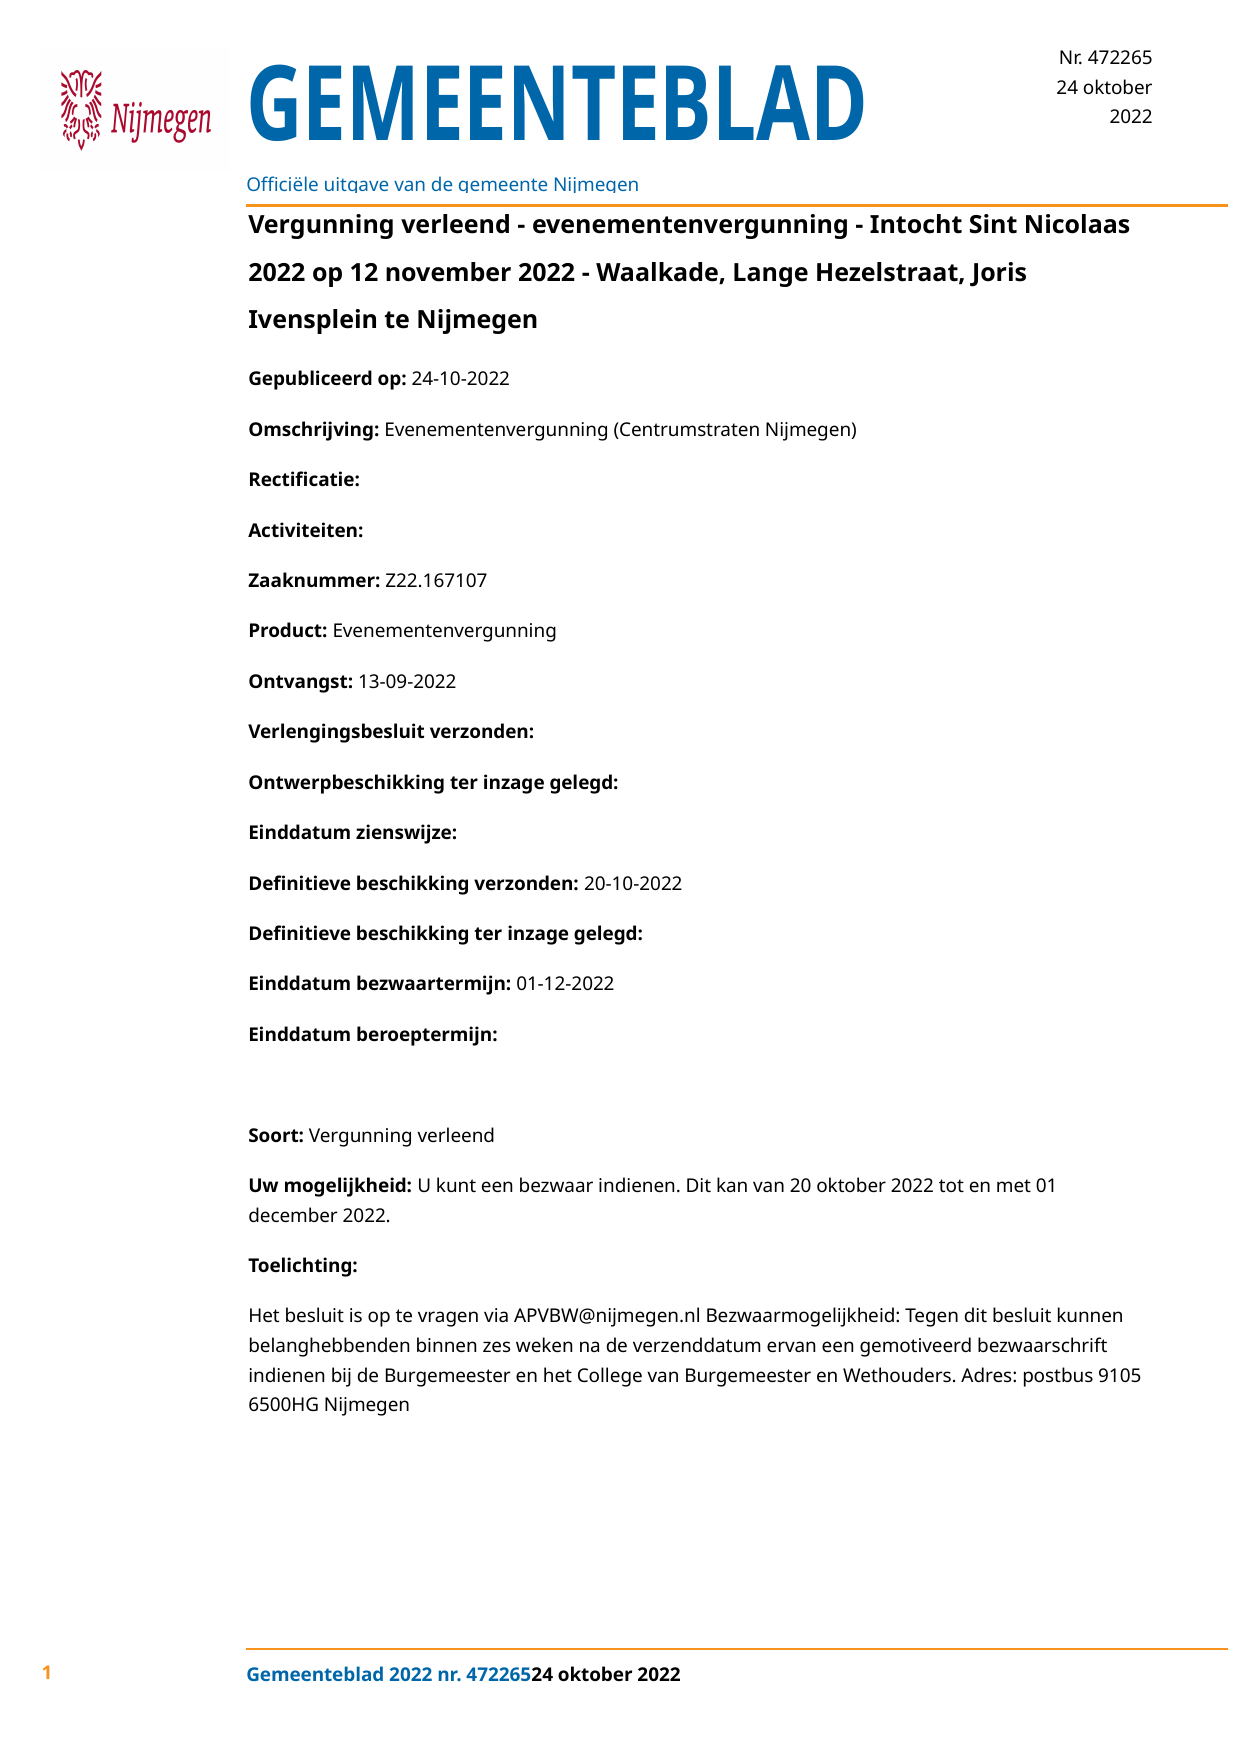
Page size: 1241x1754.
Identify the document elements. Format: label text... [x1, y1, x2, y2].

text Einddatum zienswijze: [248, 819, 1152, 845]
text Rectificatie: [248, 466, 1152, 492]
text Einddatum bezwaartermijn: 01-12-2022 [248, 971, 1152, 996]
text Gepubliceerd op: 24-10-2022 [248, 366, 1152, 391]
text Definitieve beschikking ter inzage gelegd: [248, 920, 1152, 946]
text Activiteiten: [248, 517, 1152, 542]
text Vergunning verleend - evenementenvergunning - Intocht Sint Nicolaas 2022 op 12 november 2022 - Waalkade, Lange Hezelstraat, Joris Ivensplein te Nijmegen [248, 207, 1152, 336]
text Soort: Vergunning verleend [248, 1122, 1152, 1147]
text Verlengingsbesluit verzonden: [248, 718, 1152, 744]
text Ontwerpbeschikking ter inzage gelegd: [248, 769, 1152, 794]
text Product: Evenementenvergunning [248, 618, 1152, 643]
text Toelichting: [248, 1252, 1152, 1278]
text Zaaknummer: Z22.167107 [248, 567, 1152, 593]
text Het besluit is op te vragen via APVBW@nijmegen.nl Bezwaarmogelijkheid: Tegen dit besluit kunnen belanghebbenden binnen zes weken na de verzenddatum ervan een gemotiveerd bezwaarschrift indienen bij de Burgemeester en het College van Burgemeester en Wethouders. Adres: postbus 9105 6500HG Nijmegen [248, 1303, 1152, 1417]
text Omschrijving: Evenementenvergunning (Centrumstraten Nijmegen) [248, 416, 1152, 442]
picture [41, 47, 231, 172]
text Einddatum beroeptermijn: [248, 1021, 1152, 1047]
text Ontvangst: 13-09-2022 [248, 668, 1152, 694]
text Uw mogelijkheid: U kunt een bezwaar indienen. Dit kan van 20 oktober 2022 tot en met 01 december 2022. [248, 1172, 1152, 1227]
text Definitieve beschikking verzonden: 20-10-2022 [248, 870, 1152, 895]
